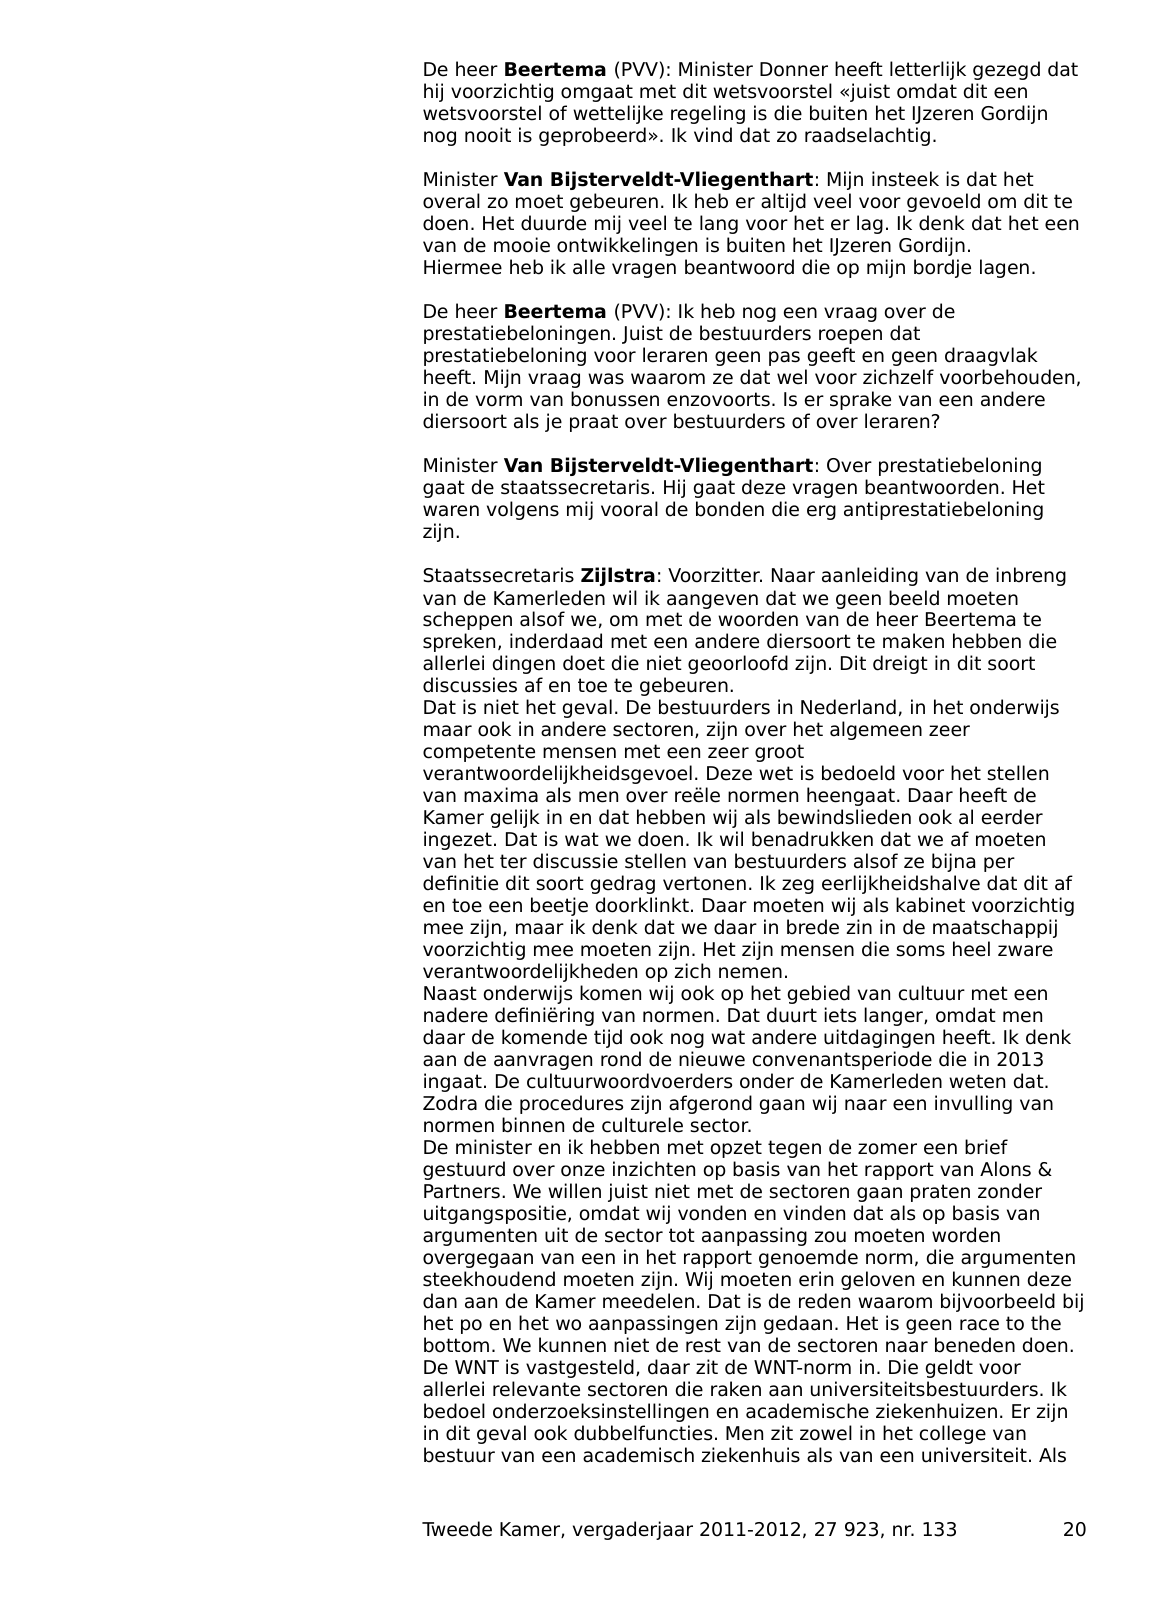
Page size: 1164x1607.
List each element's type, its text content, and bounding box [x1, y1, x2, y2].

text Naast onderwijs komen wij ook op het gebied van cultuur met een nadere definiëring van normen. Dat duurt iets langer, omdat men daar de komende tijd ook nog wat andere uitdagingen heeft. Ik denk aan de aanvragen rond de nieuwe convenantsperiode die in 2013 ingaat. De cultuurwoordvoerders onder de Kamerleden weten dat. Zodra die procedures zijn afgerond gaan wij naar een invulling van normen binnen de culturele sector. [422, 983, 1087, 1137]
text De heer Beertema (PVV): Minister Donner heeft letterlijk gezegd dat hij voorzichtig omgaat met dit wetsvoorstel «juist omdat dit een wetsvoorstel of wettelijke regeling is die buiten het IJzeren Gordijn nog nooit is geprobeerd». Ik vind dat zo raadselachtig. [422, 59, 1087, 147]
text Minister Van Bijsterveldt-Vliegenthart: Mijn insteek is dat het overal zo moet gebeuren. Ik heb er altijd veel voor gevoeld om dit te doen. Het duurde mij veel te lang voor het er lag. Ik denk dat het een van de mooie ontwikkelingen is buiten het IJzeren Gordijn. [422, 169, 1087, 257]
text De minister en ik hebben met opzet tegen de zomer een brief gestuurd over onze inzichten op basis van het rapport van Alons & Partners. We willen juist niet met de sectoren gaan praten zonder uitgangspositie, omdat wij vonden en vinden dat als op basis van argumenten uit de sector tot aanpassing zou moeten worden overgegaan van een in het rapport genoemde norm, die argumenten steekhoudend moeten zijn. Wij moeten erin geloven en kunnen deze dan aan de Kamer meedelen. Dat is de reden waarom bijvoorbeeld bij het po en het wo aanpassingen zijn gedaan. Het is geen race to the bottom. We kunnen niet de rest van de sectoren naar beneden doen. De WNT is vastgesteld, daar zit de WNT-norm in. Die geldt voor allerlei relevante sectoren die raken aan universiteitsbestuurders. Ik bedoel onderzoeksinstellingen en academische ziekenhuizen. Er zijn in dit geval ook dubbelfuncties. Men zit zowel in het college van bestuur van een academisch ziekenhuis als van een universiteit. Als [422, 1137, 1087, 1467]
text Dat is niet het geval. De bestuurders in Nederland, in het onderwijs maar ook in andere sectoren, zijn over het algemeen zeer competente mensen met een zeer groot verantwoordelijkheidsgevoel. Deze wet is bedoeld voor het stellen van maxima als men over reële normen heengaat. Daar heeft de Kamer gelijk in en dat hebben wij als bewindslieden ook al eerder ingezet. Dat is wat we doen. Ik wil benadrukken dat we af moeten van het ter discussie stellen van bestuurders alsof ze bijna per definitie dit soort gedrag vertonen. Ik zeg eerlijkheidshalve dat dit af en toe een beetje doorklinkt. Daar moeten wij als kabinet voorzichtig mee zijn, maar ik denk dat we daar in brede zin in de maatschappij voorzichtig mee moeten zijn. Het zijn mensen die soms heel zware verantwoordelijkheden op zich nemen. [422, 697, 1087, 983]
text De heer Beertema (PVV): Ik heb nog een vraag over de prestatiebeloningen. Juist de bestuurders roepen dat prestatiebeloning voor leraren geen pas geeft en geen draagvlak heeft. Mijn vraag was waarom ze dat wel voor zichzelf voorbehouden, in de vorm van bonussen enzovoorts. Is er sprake van een andere diersoort als je praat over bestuurders of over leraren? [422, 301, 1087, 433]
text Hiermee heb ik alle vragen beantwoord die op mijn bordje lagen. [422, 257, 1087, 279]
text Minister Van Bijsterveldt-Vliegenthart: Over prestatiebeloning gaat de staatssecretaris. Hij gaat deze vragen beantwoorden. Het waren volgens mij vooral de bonden die erg antiprestatiebeloning zijn. [422, 455, 1087, 543]
text Staatssecretaris Zijlstra: Voorzitter. Naar aanleiding van de inbreng van de Kamerleden wil ik aangeven dat we geen beeld moeten scheppen alsof we, om met de woorden van de heer Beertema te spreken, inderdaad met een andere diersoort te maken hebben die allerlei dingen doet die niet geoorloofd zijn. Dit dreigt in dit soort discussies af en toe te gebeuren. [422, 565, 1087, 697]
